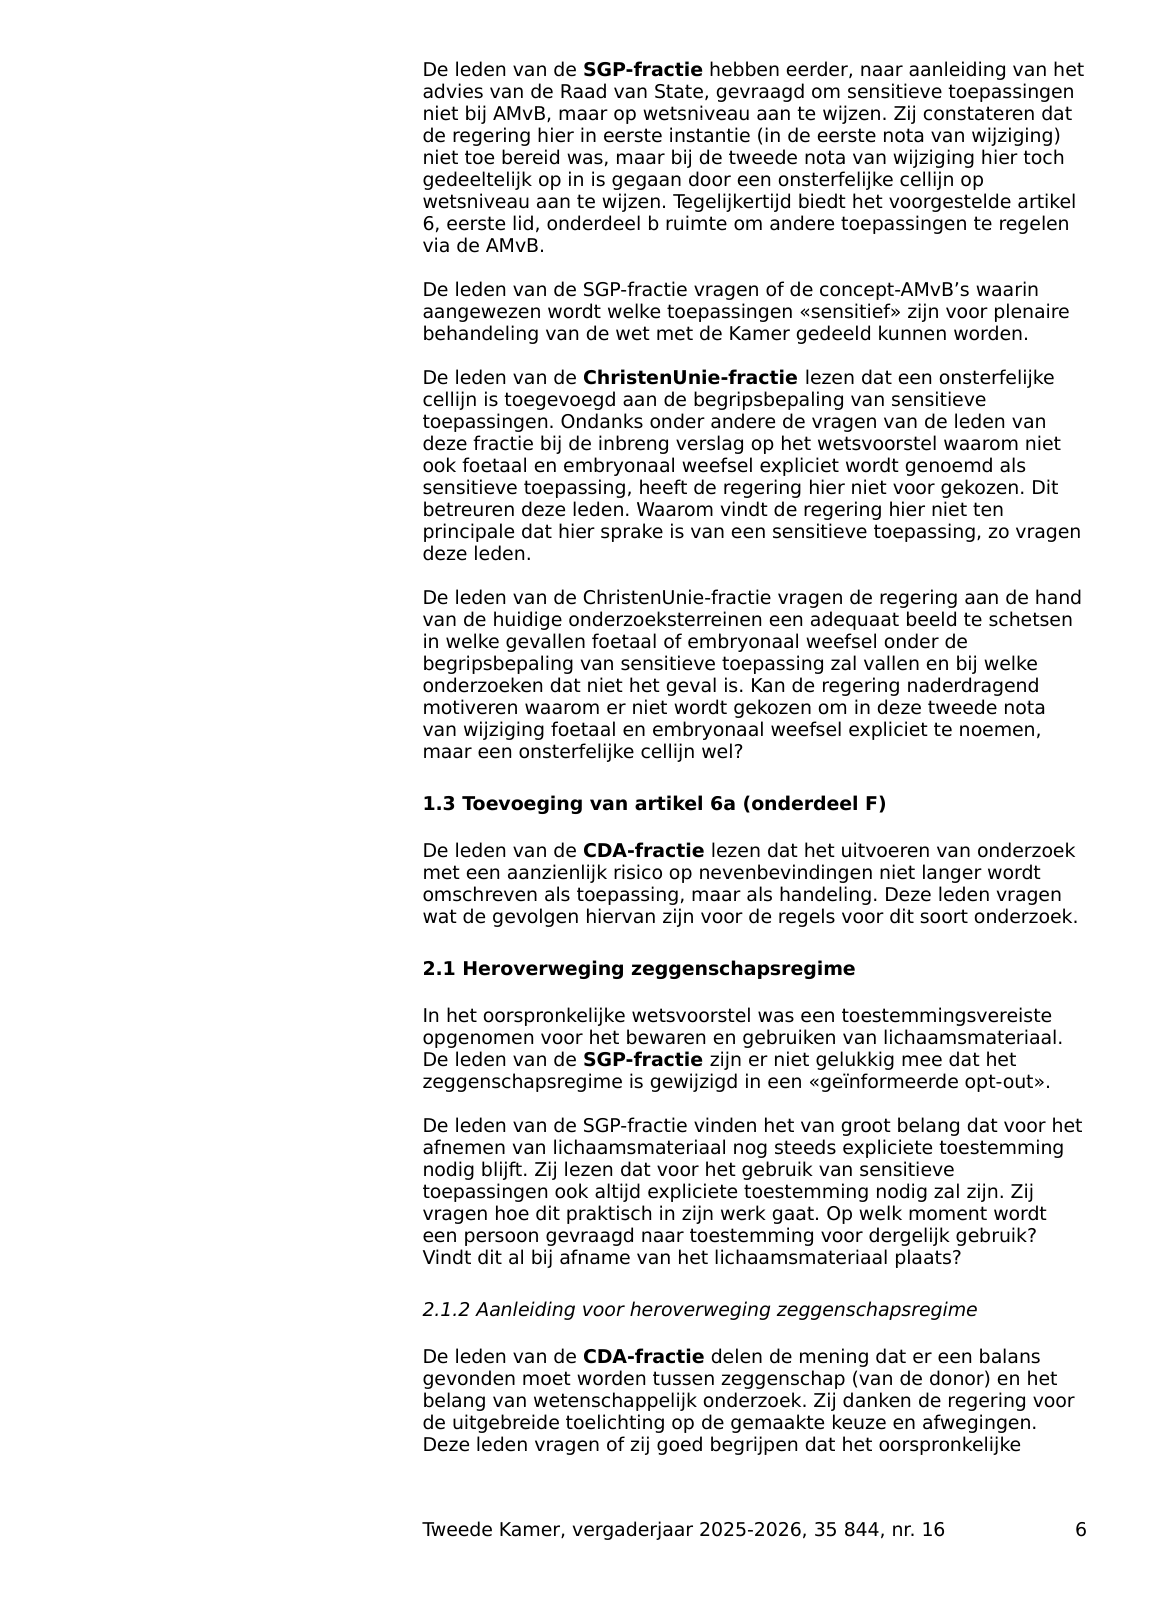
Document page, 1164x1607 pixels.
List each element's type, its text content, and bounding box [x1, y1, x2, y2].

text De leden van de SGP-fractie hebben eerder, naar aanleiding van het advies van de Raad van State, gevraagd om sensitieve toepassingen niet bij AMvB, maar op wetsniveau aan te wijzen. Zij constateren dat de regering hier in eerste instantie (in de eerste nota van wijziging) niet toe bereid was, maar bij de tweede nota van wijziging hier toch gedeeltelijk op in is gegaan door een onsterfelijke cellijn op wetsniveau aan te wijzen. Tegelijkertijd biedt het voorgestelde artikel 6, eerste lid, onderdeel b ruimte om andere toepassingen te regelen via de AMvB. [422, 59, 1087, 257]
text De leden van de SGP-fractie vinden het van groot belang dat voor het afnemen van lichaamsmateriaal nog steeds expliciete toestemming nodig blijft. Zij lezen dat voor het gebruik van sensitieve toepassingen ook altijd expliciete toestemming nodig zal zijn. Zij vragen hoe dit praktisch in zijn werk gaat. Op welk moment wordt een persoon gevraagd naar toestemming voor dergelijk gebruik? Vindt dit al bij afname van het lichaamsmateriaal plaats? [422, 1115, 1087, 1269]
text De leden van de ChristenUnie-fractie lezen dat een onsterfelijke cellijn is toegevoegd aan de begripsbepaling van sensitieve toepassingen. Ondanks onder andere de vragen van de leden van deze fractie bij de inbreng verslag op het wetsvoorstel waarom niet ook foetaal en embryonaal weefsel expliciet wordt genoemd als sensitieve toepassing, heeft de regering hier niet voor gekozen. Dit betreuren deze leden. Waarom vindt de regering hier niet ten principale dat hier sprake is van een sensitieve toepassing, zo vragen deze leden. [422, 367, 1087, 565]
text De leden van de SGP-fractie vragen of de concept-AMvB’s waarin aangewezen wordt welke toepassingen «sensitief» zijn voor plenaire behandeling van de wet met de Kamer gedeeld kunnen worden. [422, 279, 1087, 345]
text De leden van de CDA-fractie lezen dat het uitvoeren van onderzoek met een aanzienlijk risico op nevenbevindingen niet langer wordt omschreven als toepassing, maar als handeling. Deze leden vragen wat de gevolgen hiervan zijn voor de regels voor dit soort onderzoek. [422, 840, 1087, 928]
text De leden van de CDA-fractie delen de mening dat er een balans gevonden moet worden tussen zeggenschap (van de donor) en het belang van wetenschappelijk onderzoek. Zij danken de regering voor de uitgebreide toelichting op de gemaakte keuze en afwegingen. Deze leden vragen of zij goed begrijpen dat het oorspronkelijke [422, 1346, 1087, 1456]
text De leden van de ChristenUnie-fractie vragen de regering aan de hand van de huidige onderzoeksterreinen een adequaat beeld te schetsen in welke gevallen foetaal of embryonaal weefsel onder de begripsbepaling van sensitieve toepassing zal vallen en bij welke onderzoeken dat niet het geval is. Kan de regering naderdragend motiveren waarom er niet wordt gekozen om in deze tweede nota van wijziging foetaal en embryonaal weefsel expliciet te noemen, maar een onsterfelijke cellijn wel? [422, 587, 1087, 763]
subtitle 2.1 Heroverweging zeggenschapsregime [422, 958, 1087, 980]
subtitle 2.1.2 Aanleiding voor heroverweging zeggenschapsregime [422, 1299, 1087, 1321]
text In het oorspronkelijke wetsvoorstel was een toestemmingsvereiste opgenomen voor het bewaren en gebruiken van lichaamsmateriaal. De leden van de SGP-fractie zijn er niet gelukkig mee dat het zeggenschapsregime is gewijzigd in een «geïnformeerde opt-out». [422, 1005, 1087, 1093]
subtitle 1.3 Toevoeging van artikel 6a (onderdeel F) [422, 793, 1087, 815]
